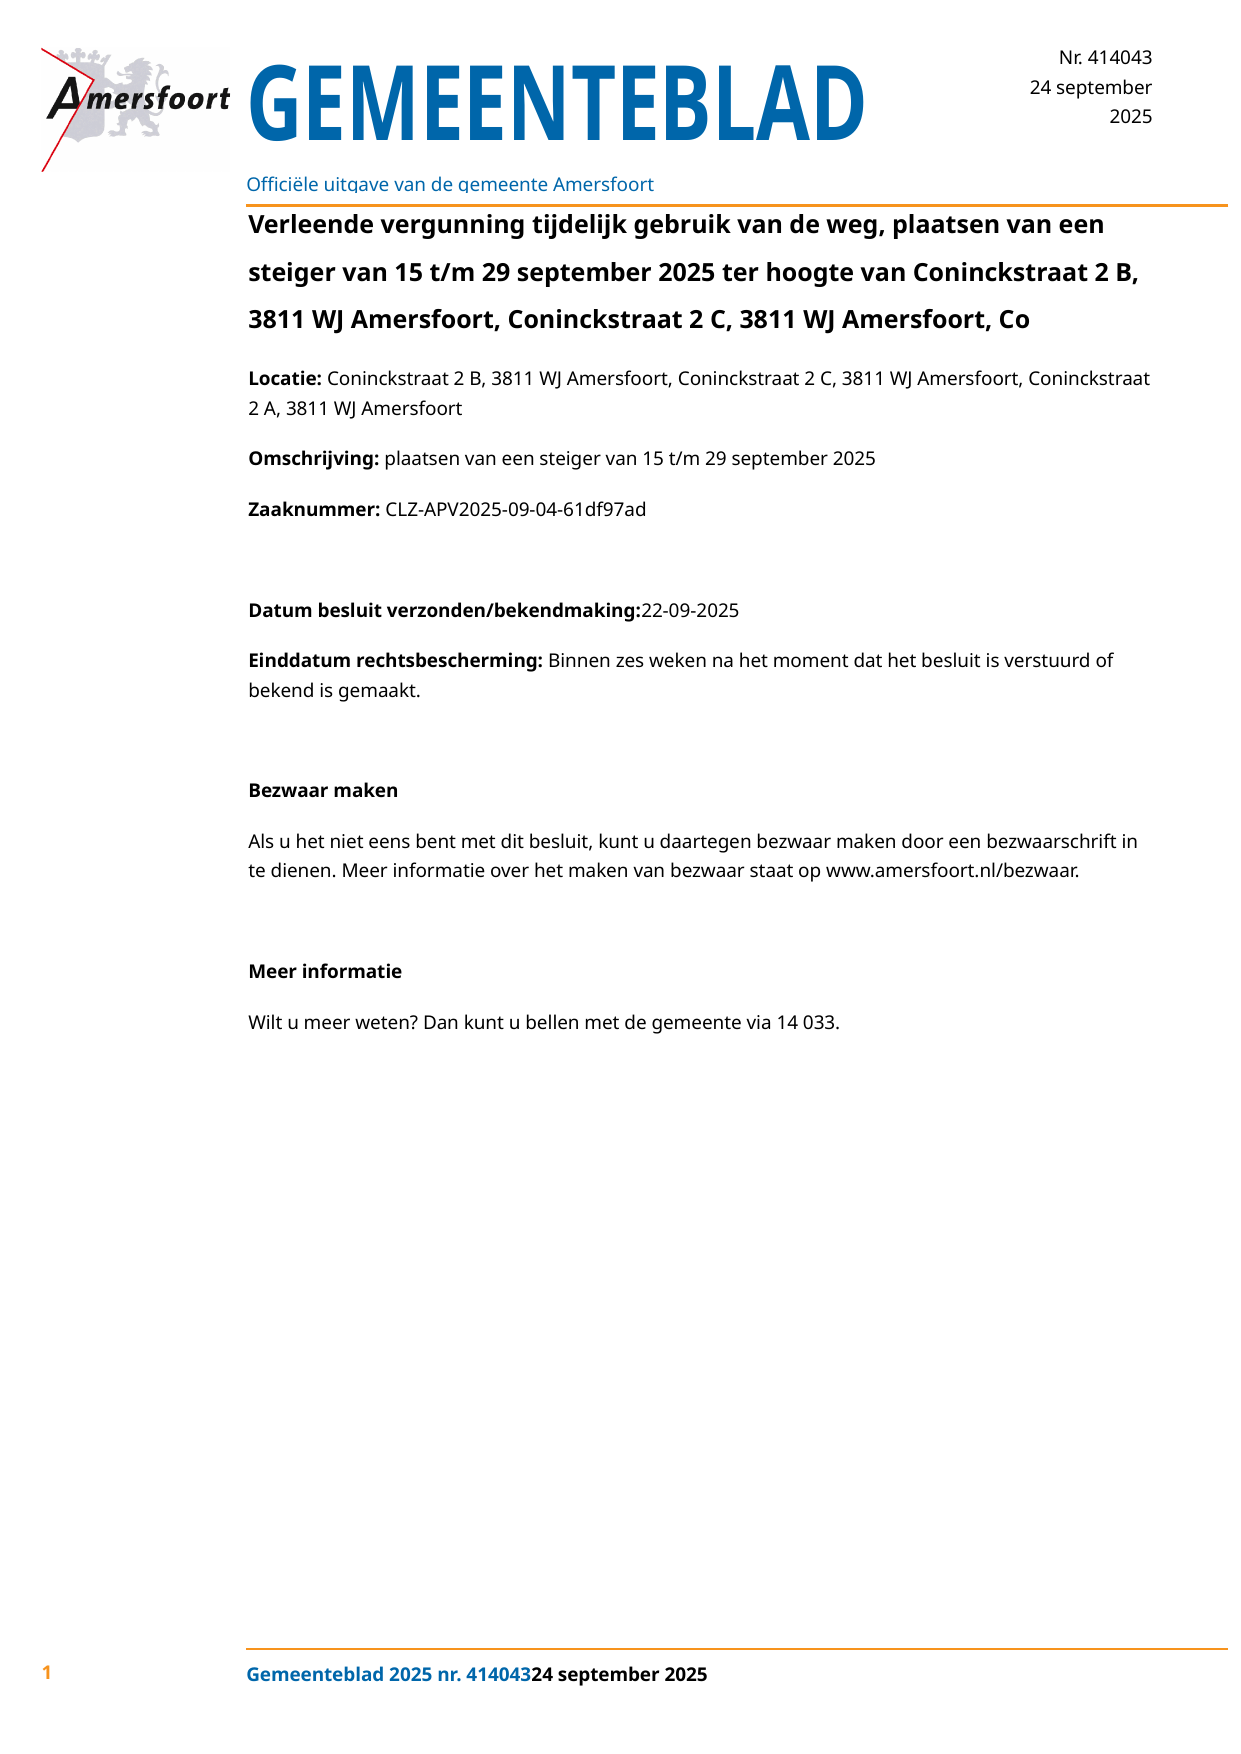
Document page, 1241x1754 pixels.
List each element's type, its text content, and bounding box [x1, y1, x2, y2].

text Wilt u meer weten? Dan kunt u bellen met de gemeente via 14 033. [248, 1009, 1152, 1034]
text Bezwaar maken [248, 778, 1152, 803]
text Locatie: Coninckstraat 2 B, 3811 WJ Amersfoort, Coninckstraat 2 C, 3811 WJ Amersfoort, Coninckstraat 2 A, 3811 WJ Amersfoort [248, 366, 1152, 421]
text Als u het niet eens bent met dit besluit, kunt u daartegen bezwaar maken door een bezwaarschrift in te dienen. Meer informatie over het maken van bezwaar staat op www.amersfoort.nl/bezwaar. [248, 828, 1152, 883]
text Omschrijving: plaatsen van een steiger van 15 t/m 29 september 2025 [248, 446, 1152, 471]
text Meer informatie [248, 958, 1152, 984]
text Zaaknummer: CLZ-APV2025-09-04-61df97ad [248, 496, 1152, 522]
picture [41, 47, 231, 172]
text Datum besluit verzonden/bekendmaking:22-09-2025 [248, 597, 1152, 622]
text Verleende vergunning tijdelijk gebruik van de weg, plaatsen van een steiger van 15 t/m 29 september 2025 ter hoogte van Coninckstraat 2 B, 3811 WJ Amersfoort, Coninckstraat 2 C, 3811 WJ Amersfoort, Co [248, 207, 1152, 336]
text Einddatum rechtsbescherming: Binnen zes weken na het moment dat het besluit is verstuurd of bekend is gemaakt. [248, 647, 1152, 702]
